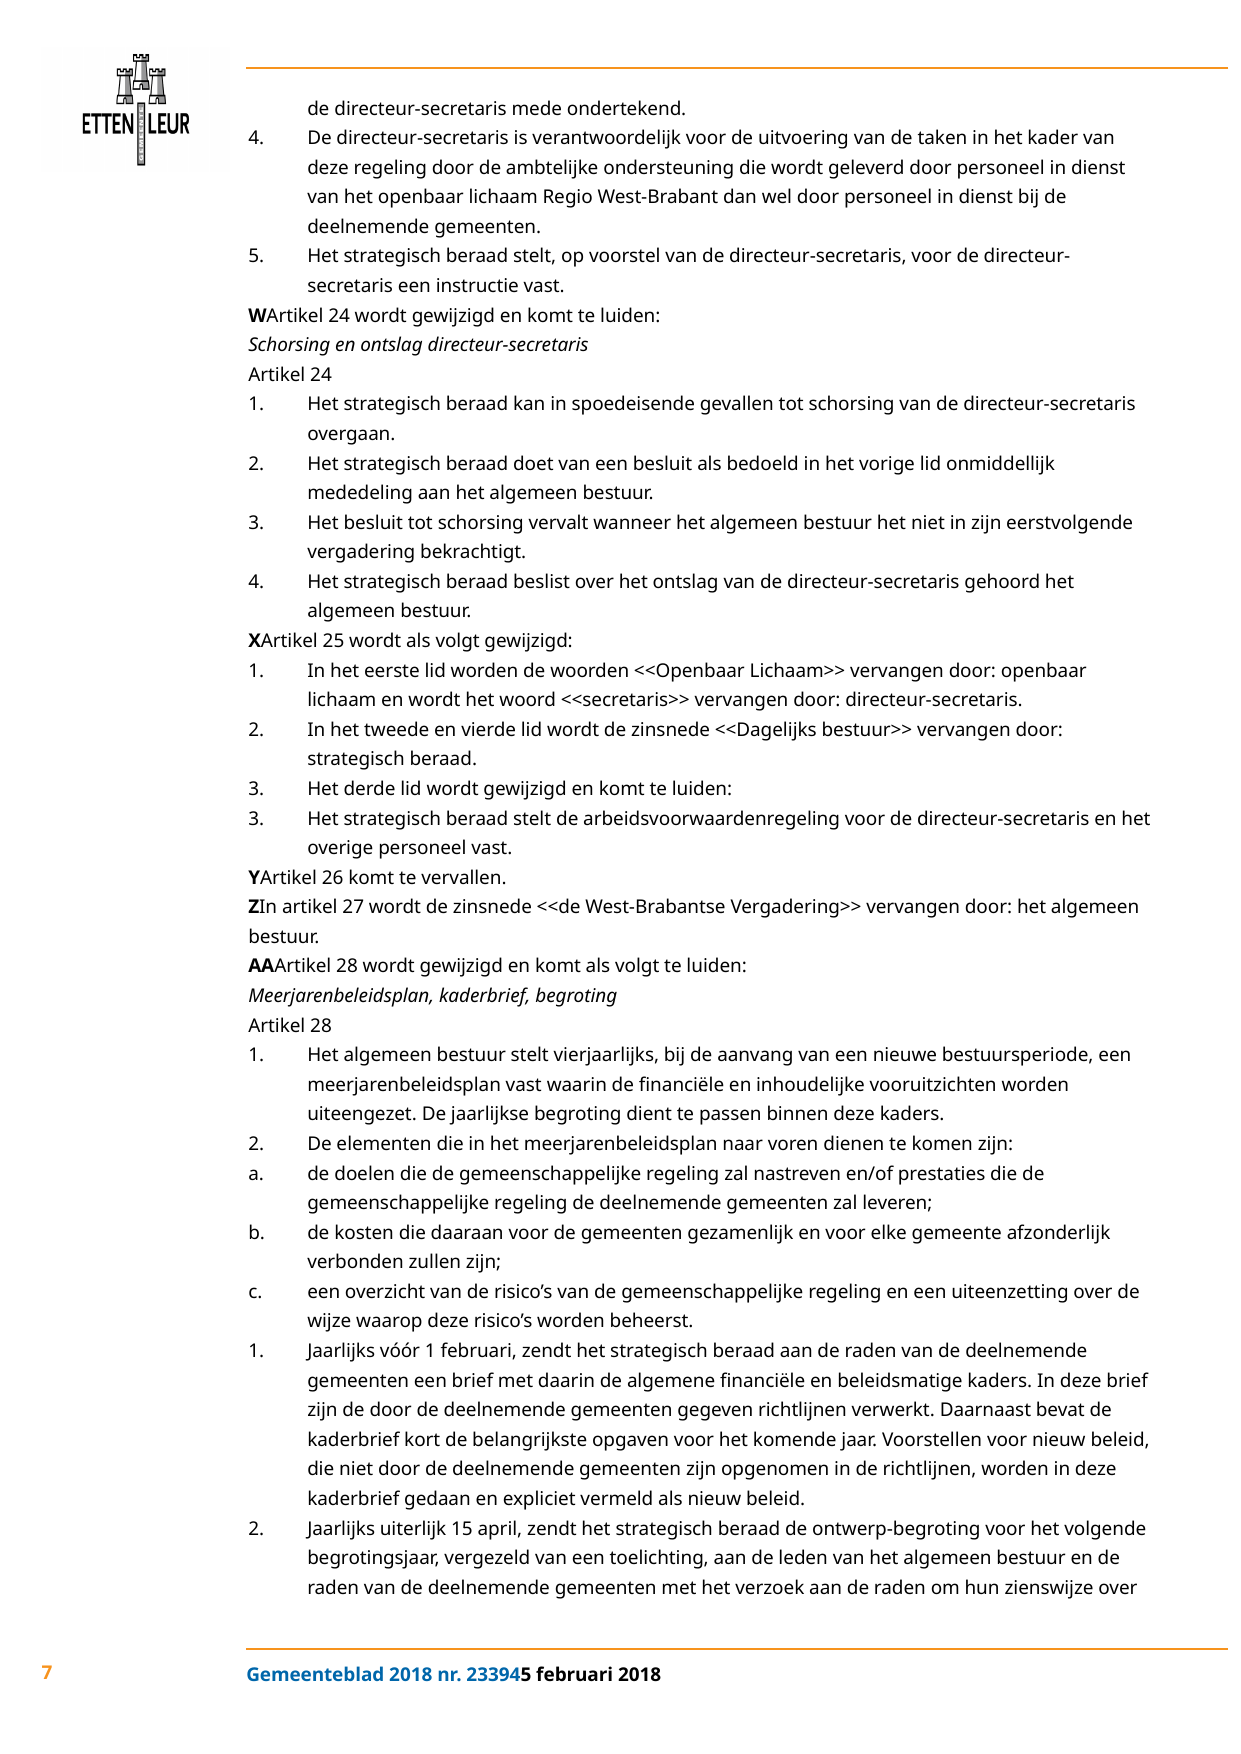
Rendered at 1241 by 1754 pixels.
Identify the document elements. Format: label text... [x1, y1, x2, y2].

list Jaarlijks vóór 1 februari, zendt het strategisch beraad aan de raden van de deelnemende gemeenten een brief met daarin de algemene financiële en beleidsmatige kaders. In deze brief zijn de door de deelnemende gemeenten gegeven richtlijnen verwerkt. Daarnaast bevat de kaderbrief kort de belangrijkste opgaven voor het komende jaar. Voorstellen voor nieuw beleid, die niet door de deelnemende gemeenten zijn opgenomen in de richtlijnen, worden in deze kaderbrief gedaan en expliciet vermeld als nieuw beleid. [248, 1337, 1152, 1511]
list Het strategisch beraad stelt de arbeidsvoorwaardenregeling voor de directeur-secretaris en het overige personeel vast. [248, 805, 1152, 860]
text AAArtikel 28 wordt gewijzigd en komt als volgt te luiden: [248, 953, 1152, 978]
text Artikel 24 [248, 361, 1152, 387]
list de kosten die daaraan voor de gemeenten gezamenlijk en voor elke gemeente afzonderlijk verbonden zullen zijn; [248, 1219, 1152, 1274]
picture [41, 47, 231, 172]
list Het strategisch beraad stelt, op voorstel van de directeur-secretaris, voor de directeur-secretaris een instructie vast. [248, 243, 1152, 298]
list Het algemeen bestuur stelt vierjaarlijks, bij de aanvang van een nieuwe bestuursperiode, een meerjarenbeleidsplan vast waarin de financiële en inhoudelijke vooruitzichten worden uiteengezet. De jaarlijkse begroting dient te passen binnen deze kaders. [248, 1041, 1152, 1126]
list Het besluit tot schorsing vervalt wanneer het algemeen bestuur het niet in zijn eerstvolgende vergadering bekrachtigt. [248, 509, 1152, 564]
list de directeur-secretaris mede ondertekend. [248, 95, 1152, 121]
list De elementen die in het meerjarenbeleidsplan naar voren dienen te komen zijn: [248, 1130, 1152, 1156]
list De directeur-secretaris is verantwoordelijk voor de uitvoering van de taken in het kader van deze regeling door de ambtelijke ondersteuning die wordt geleverd door personeel in dienst van het openbaar lichaam Regio West-Brabant dan wel door personeel in dienst bij de deelnemende gemeenten. [248, 124, 1152, 239]
list Het strategisch beraad beslist over het ontslag van de directeur-secretaris gehoord het algemeen bestuur. [248, 568, 1152, 623]
list de doelen die de gemeenschappelijke regeling zal nastreven en/of prestaties die de gemeenschappelijke regeling de deelnemende gemeenten zal leveren; [248, 1160, 1152, 1215]
list Het strategisch beraad kan in spoedeisende gevallen tot schorsing van de directeur-secretaris overgaan. [248, 391, 1152, 446]
text XArtikel 25 wordt als volgt gewijzigd: [248, 627, 1152, 653]
text Schorsing en ontslag directeur-secretaris [248, 331, 1152, 357]
text ZIn artikel 27 wordt de zinsnede <<de West-Brabantse Vergadering>> vervangen door: het algemeen bestuur. [248, 893, 1152, 949]
list In het tweede en vierde lid wordt de zinsnede <<Dagelijks bestuur>> vervangen door: strategisch beraad. [248, 716, 1152, 771]
list Jaarlijks uiterlijk 15 april, zendt het strategisch beraad de ontwerp-begroting voor het volgende begrotingsjaar, vergezeld van een toelichting, aan de leden van het algemeen bestuur en de raden van de deelnemende gemeenten met het verzoek aan de raden om hun zienswijze over [248, 1515, 1152, 1600]
list Het derde lid wordt gewijzigd en komt te luiden: [248, 775, 1152, 801]
list In het eerste lid worden de woorden <<Openbaar Lichaam>> vervangen door: openbaar lichaam en wordt het woord <<secretaris>> vervangen door: directeur-secretaris. [248, 657, 1152, 712]
text Artikel 28 [248, 1012, 1152, 1038]
text Meerjarenbeleidsplan, kaderbrief, begroting [248, 982, 1152, 1008]
list een overzicht van de risico’s van de gemeenschappelijke regeling en een uiteenzetting over de wijze waarop deze risico’s worden beheerst. [248, 1278, 1152, 1333]
list Het strategisch beraad doet van een besluit als bedoeld in het vorige lid onmiddellijk mededeling aan het algemeen bestuur. [248, 450, 1152, 505]
text WArtikel 24 wordt gewijzigd en komt te luiden: [248, 302, 1152, 328]
text YArtikel 26 komt te vervallen. [248, 864, 1152, 890]
